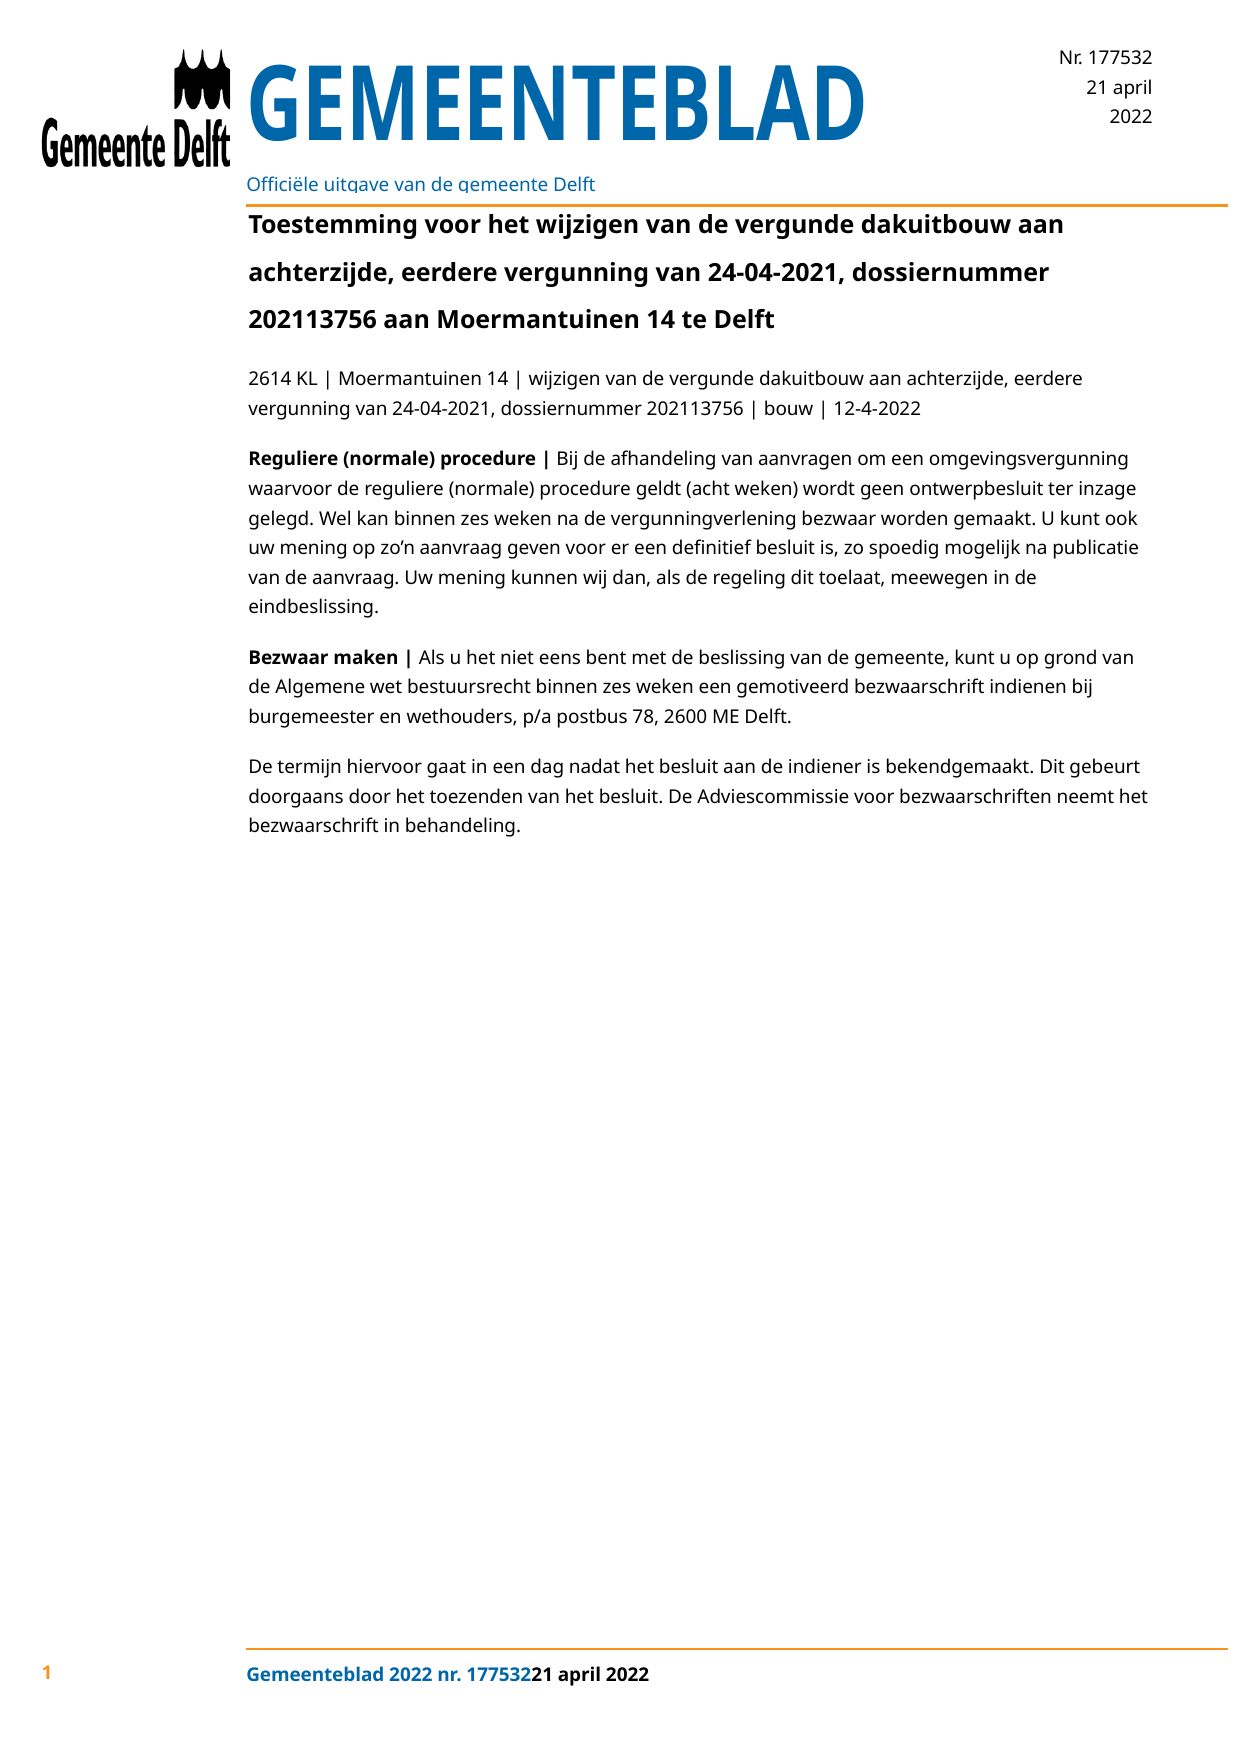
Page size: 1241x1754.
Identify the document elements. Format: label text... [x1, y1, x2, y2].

text Toestemming voor het wijzigen van de vergunde dakuitbouw aan achterzijde, eerdere vergunning van 24-04-2021, dossiernummer 202113756 aan Moermantuinen 14 te Delft [248, 207, 1152, 336]
picture [41, 47, 231, 172]
text 2614 KL | Moermantuinen 14 | wijzigen van de vergunde dakuitbouw aan achterzijde, eerdere vergunning van 24-04-2021, dossiernummer 202113756 | bouw | 12-4-2022 [248, 366, 1152, 421]
text De termijn hiervoor gaat in een dag nadat het besluit aan de indiener is bekendgemaakt. Dit gebeurt doorgaans door het toezenden van het besluit. De Adviescommissie voor bezwaarschriften neemt het bezwaarschrift in behandeling. [248, 753, 1152, 838]
text Bezwaar maken | Als u het niet eens bent met de beslissing van de gemeente, kunt u op grond van de Algemene wet bestuursrecht binnen zes weken een gemotiveerd bezwaarschrift indienen bij burgemeester en wethouders, p/a postbus 78, 2600 ME Delft. [248, 644, 1152, 729]
text Reguliere (normale) procedure | Bij de afhandeling van aanvragen om een omgevingsvergunning waarvoor de reguliere (normale) procedure geldt (acht weken) wordt geen ontwerpbesluit ter inzage gelegd. Wel kan binnen zes weken na de vergunningverlening bezwaar worden gemaakt. U kunt ook uw mening op zo’n aanvraag geven voor er een definitief besluit is, zo spoedig mogelijk na publicatie van de aanvraag. Uw mening kunnen wij dan, als de regeling dit toelaat, meewegen in de eindbeslissing. [248, 446, 1152, 619]
